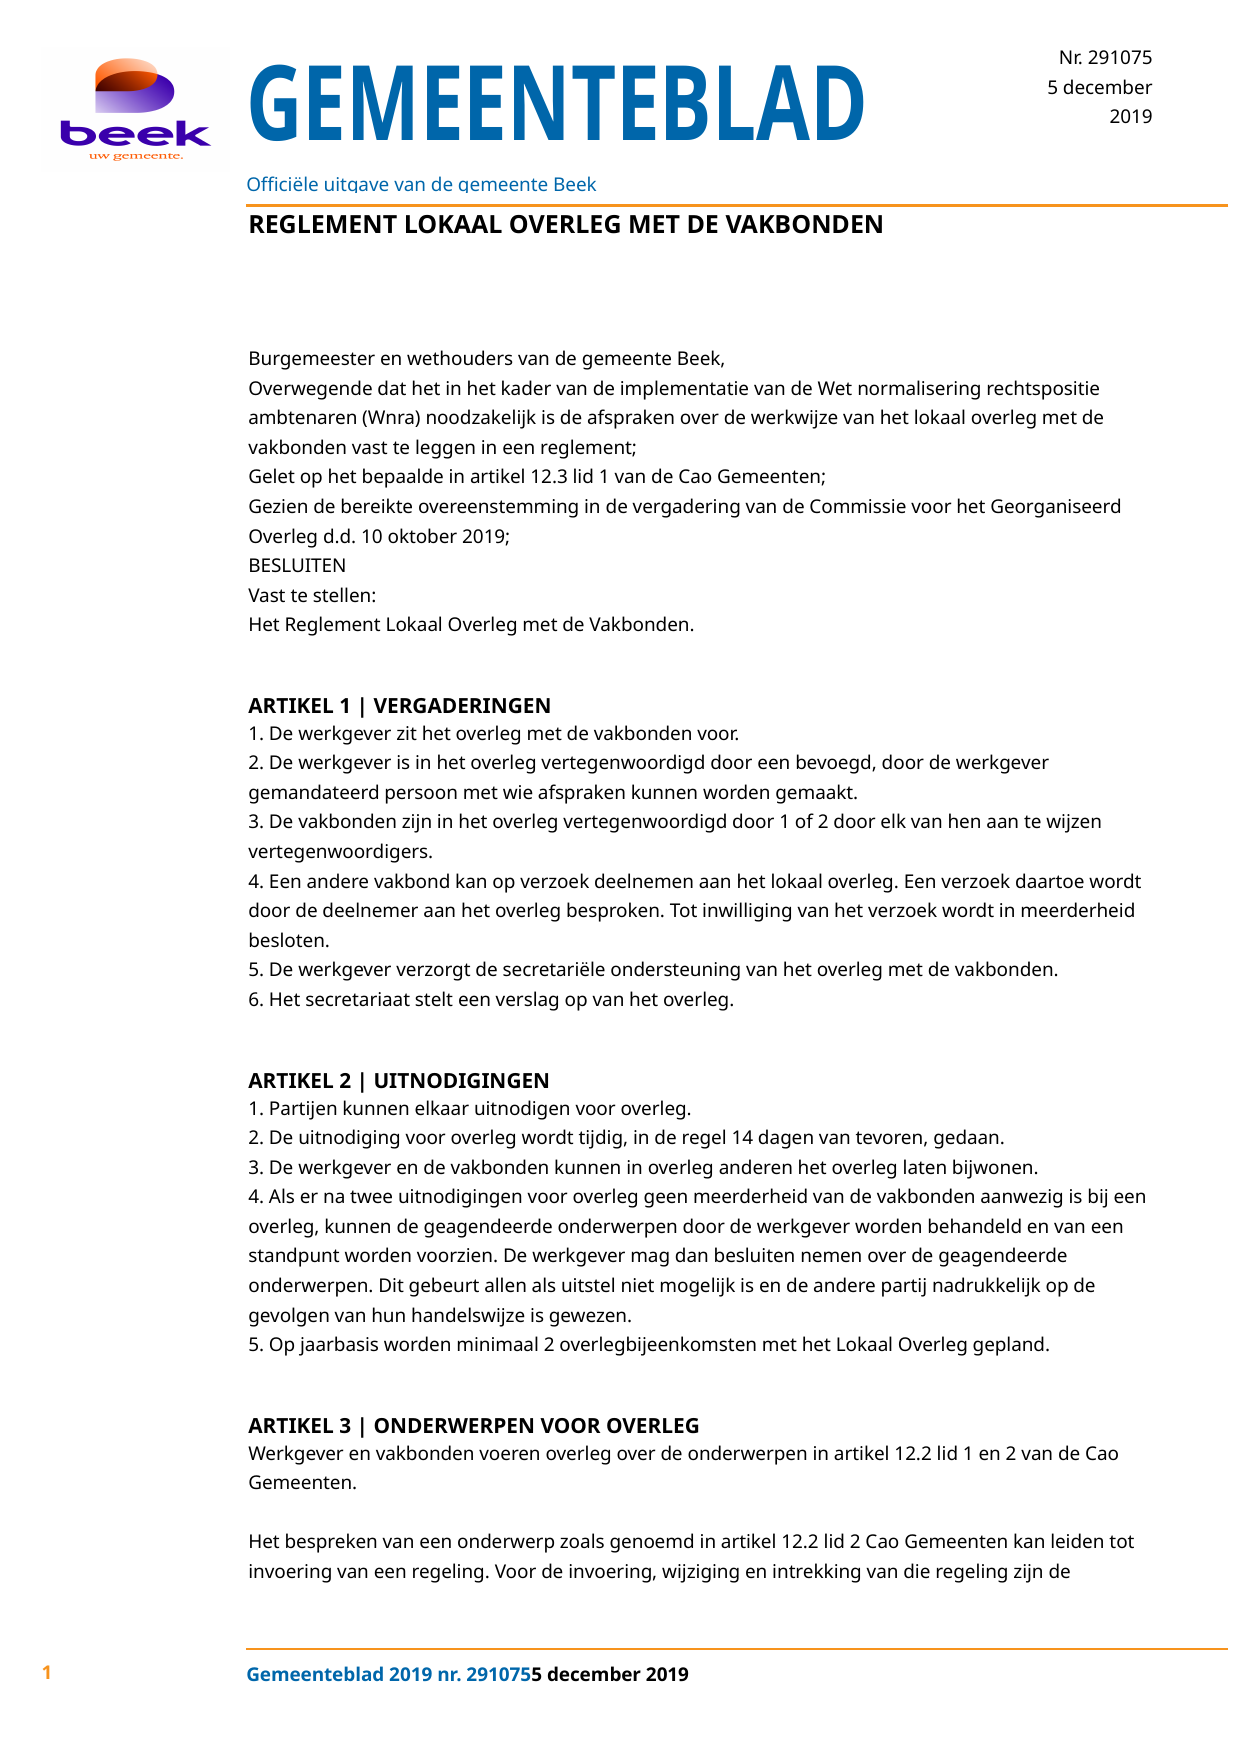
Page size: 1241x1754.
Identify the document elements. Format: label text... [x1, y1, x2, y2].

text Gezien de bereikte overeenstemming in de vergadering van de Commissie voor het Georganiseerd Overleg d.d. 10 oktober 2019; [248, 493, 1152, 548]
text Burgemeester en wethouders van de gemeente Beek, [248, 345, 1152, 371]
text ARTIKEL 2 | UITNODIGINGEN [248, 1066, 1152, 1095]
text 3. De werkgever en de vakbonden kunnen in overleg anderen het overleg laten bijwonen. [248, 1154, 1152, 1179]
text 2. De werkgever is in het overleg vertegenwoordigd door een bevoegd, door de werkgever gemandateerd persoon met wie afspraken kunnen worden gemaakt. [248, 749, 1152, 805]
text 3. De vakbonden zijn in het overleg vertegenwoordigd door 1 of 2 door elk van hen aan te wijzen vertegenwoordigers. [248, 809, 1152, 864]
text REGLEMENT LOKAAL OVERLEG MET DE VAKBONDEN [248, 207, 1152, 241]
text Vast te stellen: [248, 582, 1152, 608]
text BESLUITEN [248, 552, 1152, 578]
text Werkgever en vakbonden voeren overleg over de onderwerpen in artikel 12.2 lid 1 en 2 van de Cao Gemeenten. [248, 1440, 1152, 1495]
text ARTIKEL 1 | VERGADERINGEN [248, 692, 1152, 720]
text 5. De werkgever verzorgt de secretariële ondersteuning van het overleg met de vakbonden. [248, 957, 1152, 982]
text 4. Een andere vakbond kan op verzoek deelnemen aan het lokaal overleg. Een verzoek daartoe wordt door de deelnemer aan het overleg besproken. Tot inwilliging van het verzoek wordt in meerderheid besloten. [248, 868, 1152, 953]
picture [41, 47, 231, 172]
text 1. De werkgever zit het overleg met de vakbonden voor. [248, 720, 1152, 746]
text Het bespreken van een onderwerp zoals genoemd in artikel 12.2 lid 2 Cao Gemeenten kan leiden tot invoering van een regeling. Voor de invoering, wijziging en intrekking van die regeling zijn de [248, 1528, 1152, 1584]
text Overwegende dat het in het kader van de implementatie van de Wet normalisering rechtspositie ambtenaren (Wnra) noodzakelijk is de afspraken over de werkwijze van het lokaal overleg met de vakbonden vast te leggen in een reglement; [248, 375, 1152, 460]
text ARTIKEL 3 | ONDERWERPEN VOOR OVERLEG [248, 1411, 1152, 1440]
text 2. De uitnodiging voor overleg wordt tijdig, in de regel 14 dagen van tevoren, gedaan. [248, 1124, 1152, 1150]
text Gelet op het bepaalde in artikel 12.3 lid 1 van de Cao Gemeenten; [248, 464, 1152, 489]
text 1. Partijen kunnen elkaar uitnodigen voor overleg. [248, 1095, 1152, 1120]
text Het Reglement Lokaal Overleg met de Vakbonden. [248, 612, 1152, 637]
text 4. Als er na twee uitnodigingen voor overleg geen meerderheid van de vakbonden aanwezig is bij een overleg, kunnen de geagendeerde onderwerpen door de werkgever worden behandeld en van een standpunt worden voorzien. De werkgever mag dan besluiten nemen over de geagendeerde onderwerpen. Dit gebeurt allen als uitstel niet mogelijk is en de andere partij nadrukkelijk op de gevolgen van hun handelswijze is gewezen. [248, 1183, 1152, 1327]
text 5. Op jaarbasis worden minimaal 2 overlegbijeenkomsten met het Lokaal Overleg gepland. [248, 1331, 1152, 1357]
text 6. Het secretariaat stelt een verslag op van het overleg. [248, 986, 1152, 1012]
